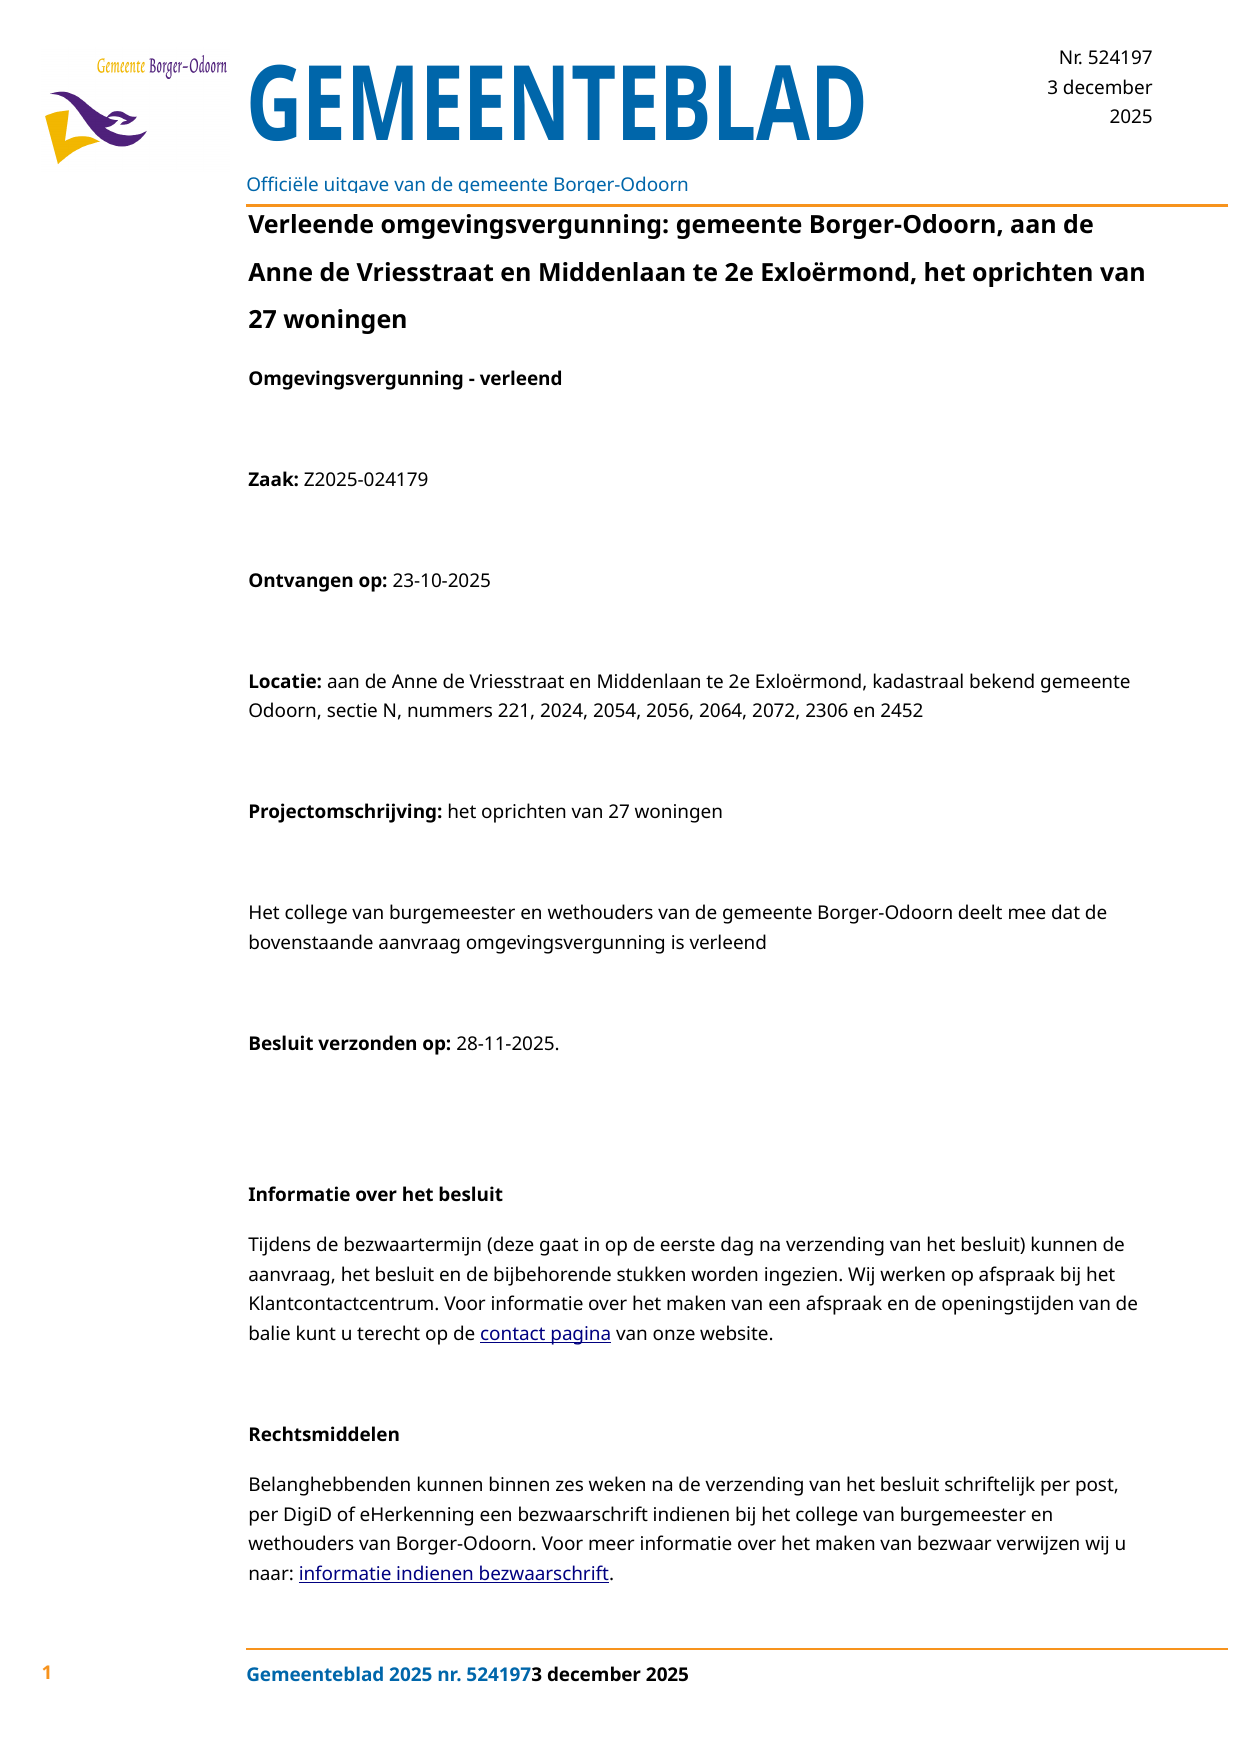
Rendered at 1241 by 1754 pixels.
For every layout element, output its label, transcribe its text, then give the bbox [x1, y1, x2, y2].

text Het college van burgemeester en wethouders van de gemeente Borger-Odoorn deelt mee dat de bovenstaande aanvraag omgevingsvergunning is verleend [248, 899, 1152, 954]
text Besluit verzonden op: 28-11-2025. [248, 1030, 1152, 1055]
text Tijdens de bezwaartermijn (deze gaat in op de eerste dag na verzending van het besluit) kunnen de aanvraag, het besluit en de bijbehorende stukken worden ingezien. Wij werken op afspraak bij het Klantcontactcentrum. Voor informatie over het maken van een afspraak en de openingstijden van de balie kunt u terecht op de contact pagina van onze website. [248, 1231, 1152, 1346]
text Belanghebbenden kunnen binnen zes weken na de verzending van het besluit schriftelijk per post, per DigiD of eHerkenning een bezwaarschrift indienen bij het college van burgemeester en wethouders van Borger-Odoorn. Voor meer informatie over het maken van bezwaar verwijzen wij u naar: informatie indienen bezwaarschrift. [248, 1471, 1152, 1586]
text Rechtsmiddelen [248, 1421, 1152, 1447]
text Projectomschrijving: het oprichten van 27 woningen [248, 798, 1152, 824]
text Ontvangen op: 23-10-2025 [248, 567, 1152, 593]
text Locatie: aan de Anne de Vriesstraat en Middenlaan te 2e Exloërmond, kadastraal bekend gemeente Odoorn, sectie N, nummers 221, 2024, 2054, 2056, 2064, 2072, 2306 en 2452 [248, 668, 1152, 723]
text Informatie over het besluit [248, 1181, 1152, 1207]
text Verleende omgevingsvergunning: gemeente Borger-Odoorn, aan de Anne de Vriesstraat en Middenlaan te 2e Exloërmond, het oprichten van 27 woningen [248, 207, 1152, 336]
text Zaak: Z2025-024179 [248, 466, 1152, 492]
picture [41, 47, 231, 172]
text Omgevingsvergunning - verleend [248, 366, 1152, 391]
